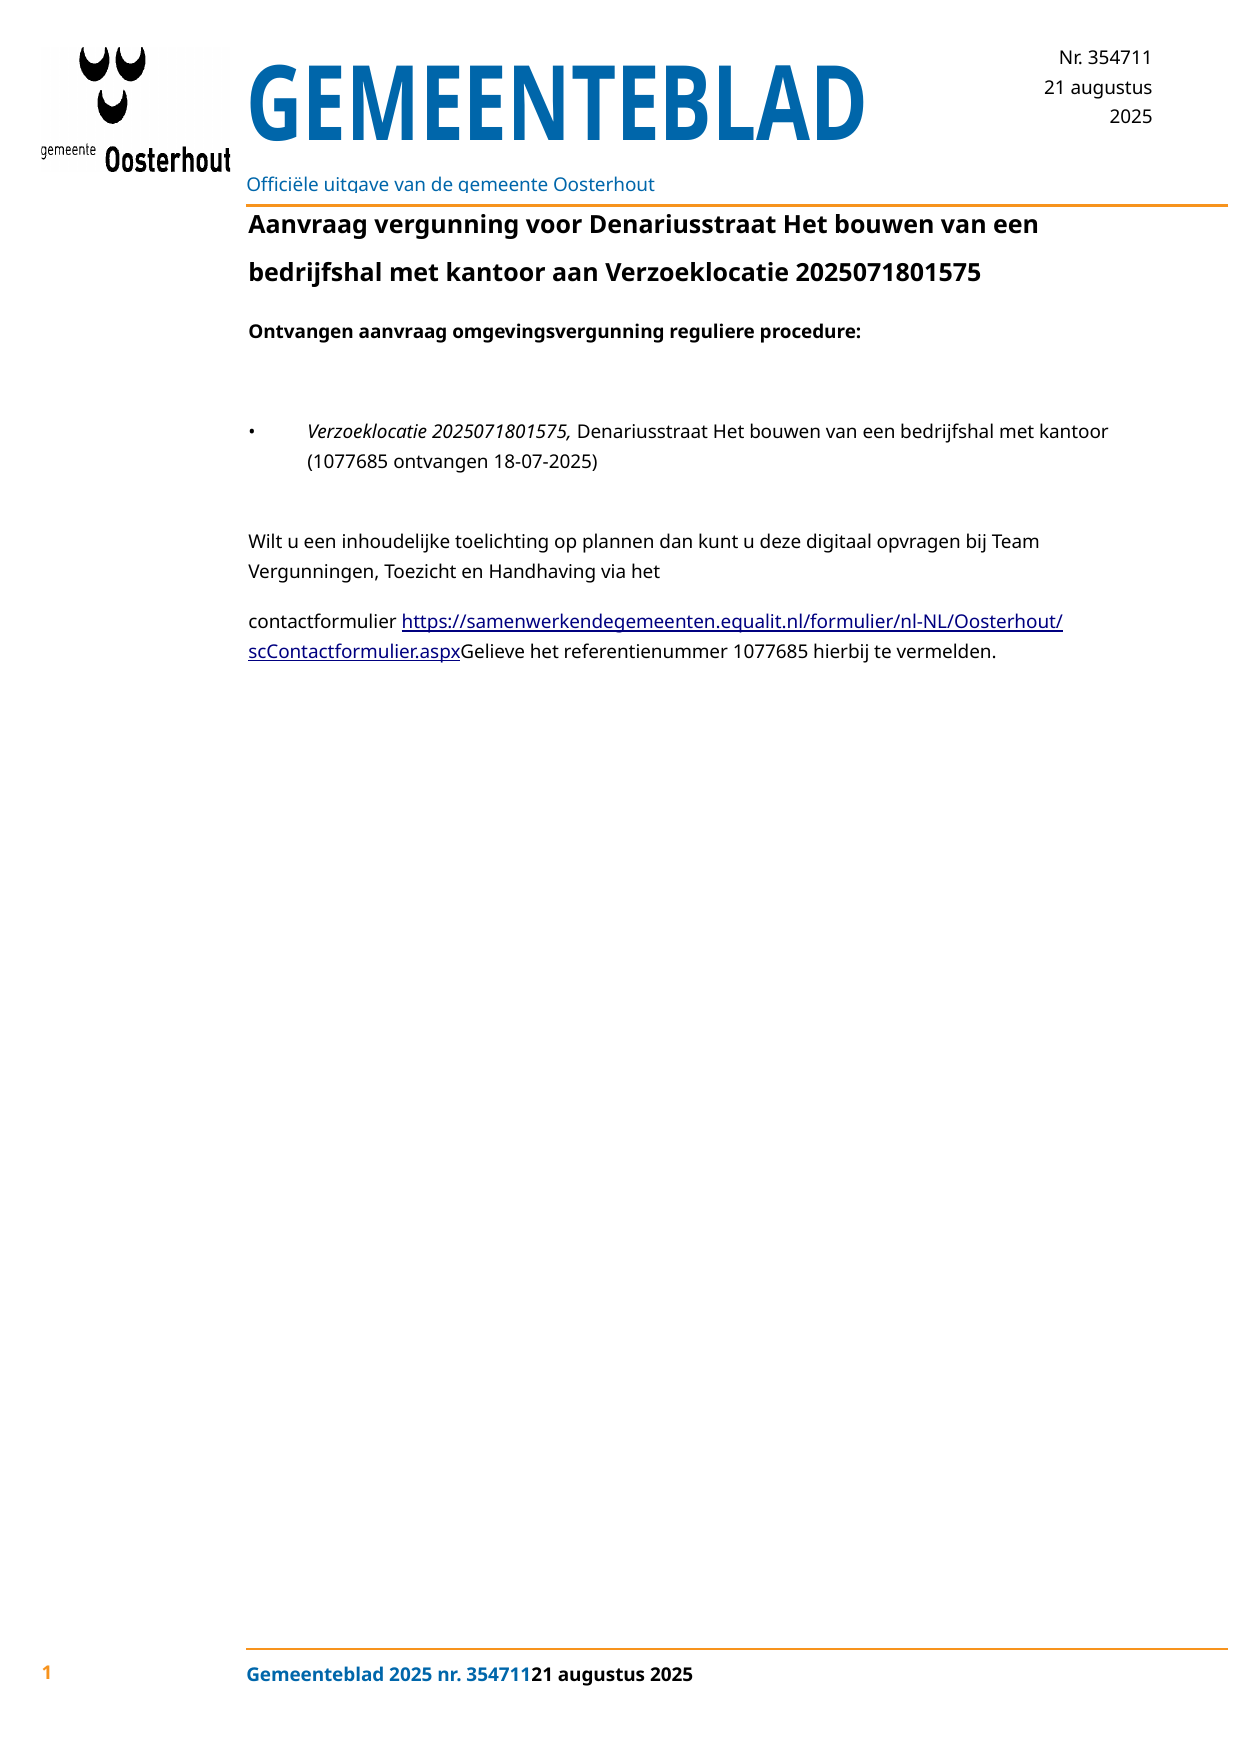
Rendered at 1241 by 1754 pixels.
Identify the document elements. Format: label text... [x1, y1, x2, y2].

text Ontvangen aanvraag omgevingsvergunning reguliere procedure: [248, 318, 1152, 344]
picture [41, 47, 231, 172]
text Aanvraag vergunning voor Denariusstraat Het bouwen van een bedrijfshal met kantoor aan Verzoeklocatie 2025071801575 [248, 207, 1152, 288]
text Wilt u een inhoudelijke toelichting op plannen dan kunt u deze digitaal opvragen bij Team Vergunningen, Toezicht en Handhaving via het [248, 528, 1152, 584]
text contactformulier https://samenwerkendegemeenten.equalit.nl/formulier/nl-NL/Oosterhout/scContactformulier.aspxGelieve het referentienummer 1077685 hierbij te vermelden. [248, 608, 1152, 664]
list Verzoeklocatie 2025071801575, Denariusstraat Het bouwen van een bedrijfshal met kantoor (1077685 ontvangen 18-07-2025) [248, 419, 1152, 474]
